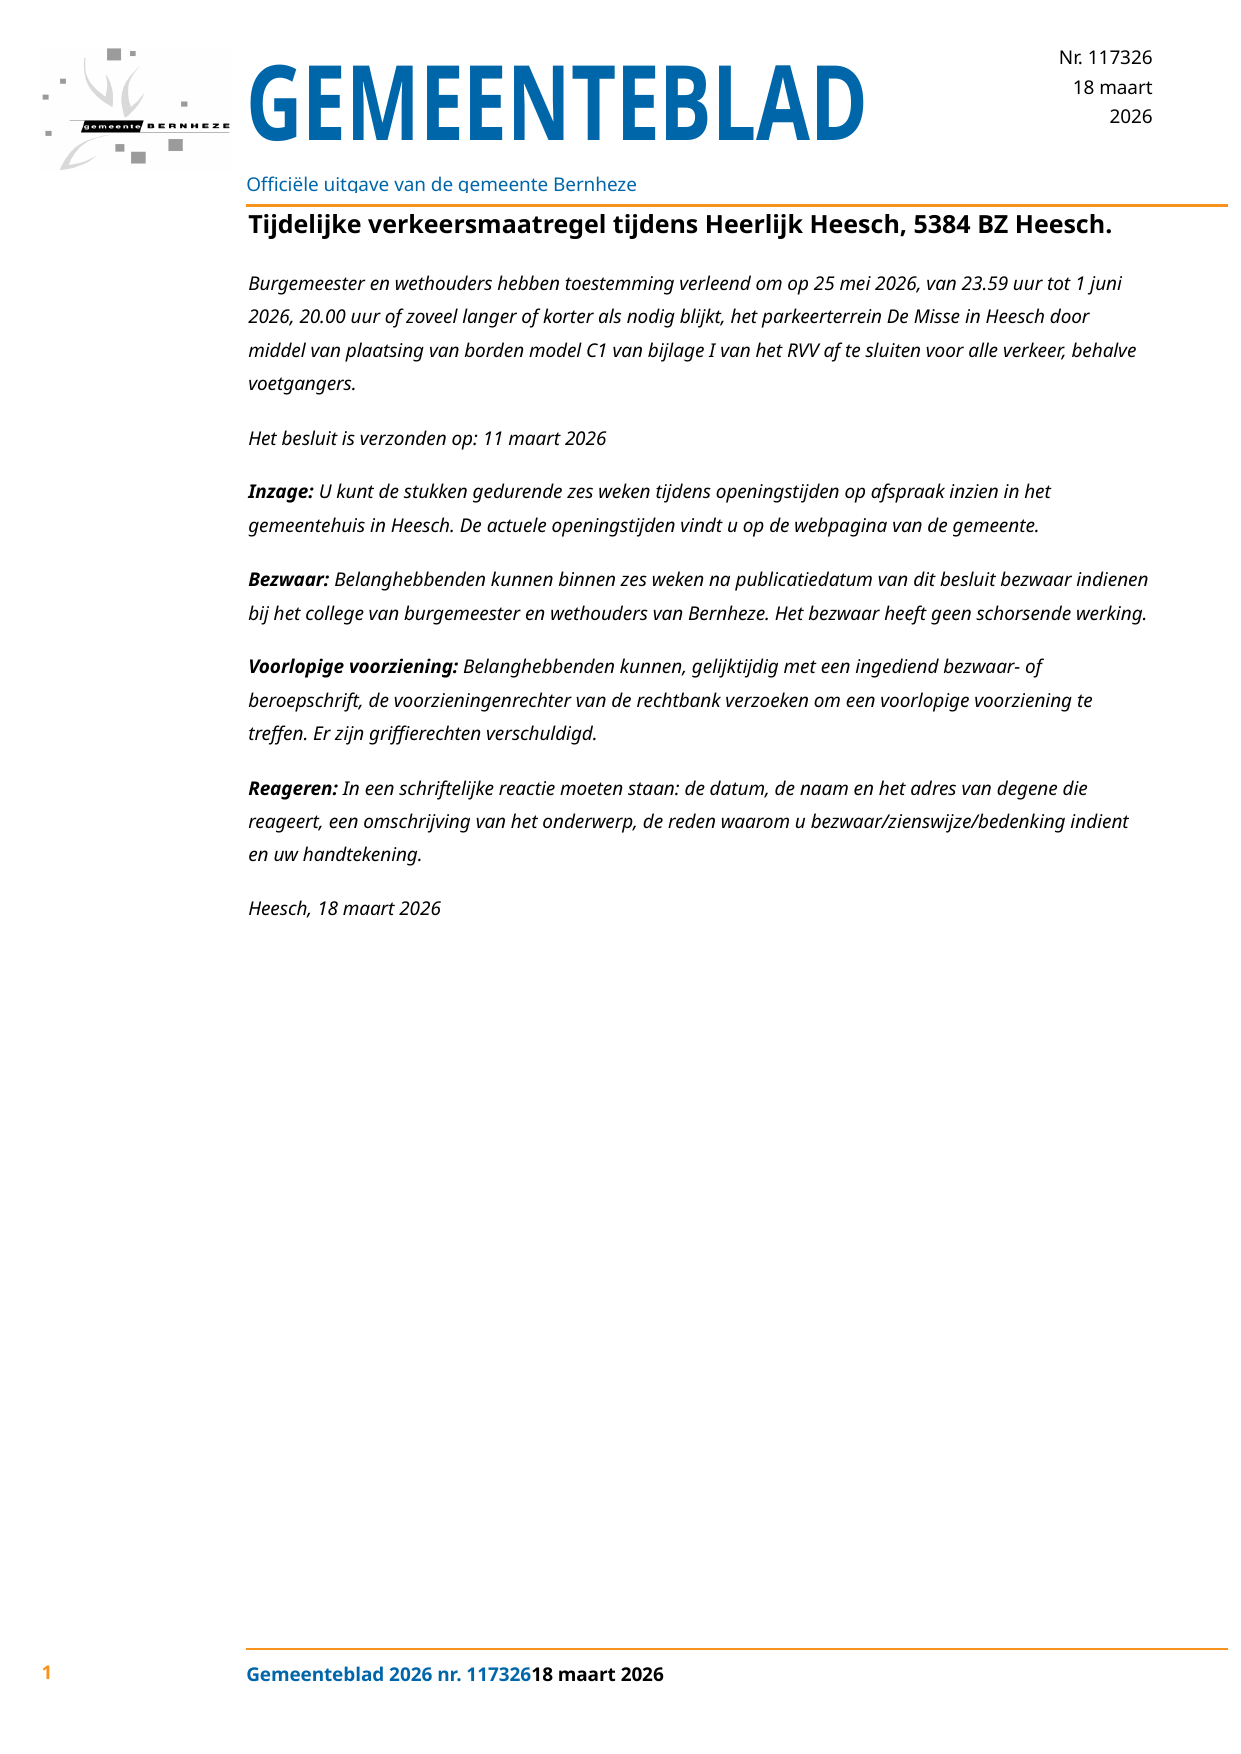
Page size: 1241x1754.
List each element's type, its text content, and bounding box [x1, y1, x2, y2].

text Tijdelijke verkeersmaatregel tijdens Heerlijk Heesch, 5384 BZ Heesch. [248, 207, 1152, 241]
text Reageren: In een schriftelijke reactie moeten staan: de datum, de naam en het adres van degene die reageert, een omschrijving van het onderwerp, de reden waarom u bezwaar/zienswijze/bedenking indient en uw handtekening. [248, 775, 1152, 867]
text Inzage: U kunt de stukken gedurende zes weken tijdens openingstijden op afspraak inzien in het gemeentehuis in Heesch. De actuele openingstijden vindt u op de webpagina van de gemeente. [248, 479, 1152, 538]
picture [41, 47, 231, 172]
text Burgemeester en wethouders hebben toestemming verleend om op 25 mei 2026, van 23.59 uur tot 1 juni 2026, 20.00 uur of zoveel langer of korter als nodig blijkt, het parkeerterrein De Misse in Heesch door middel van plaatsing van borden model C1 van bijlage I van het RVV af te sluiten voor alle verkeer, behalve voetgangers. [248, 270, 1152, 396]
text Bezwaar: Belanghebbenden kunnen binnen zes weken na publicatiedatum van dit besluit bezwaar indienen bij het college van burgemeester en wethouders van Bernheze. Het bezwaar heeft geen schorsende werking. [248, 566, 1152, 625]
text Voorlopige voorziening: Belanghebbenden kunnen, gelijktijdig met een ingediend bezwaar- of beroepschrift, de voorzieningenrechter van de rechtbank verzoeken om een voorlopige voorziening te treffen. Er zijn griffierechten verschuldigd. [248, 654, 1152, 746]
text Heesch, 18 maart 2026 [248, 896, 1152, 921]
text Het besluit is verzonden op: 11 maart 2026 [248, 425, 1152, 450]
